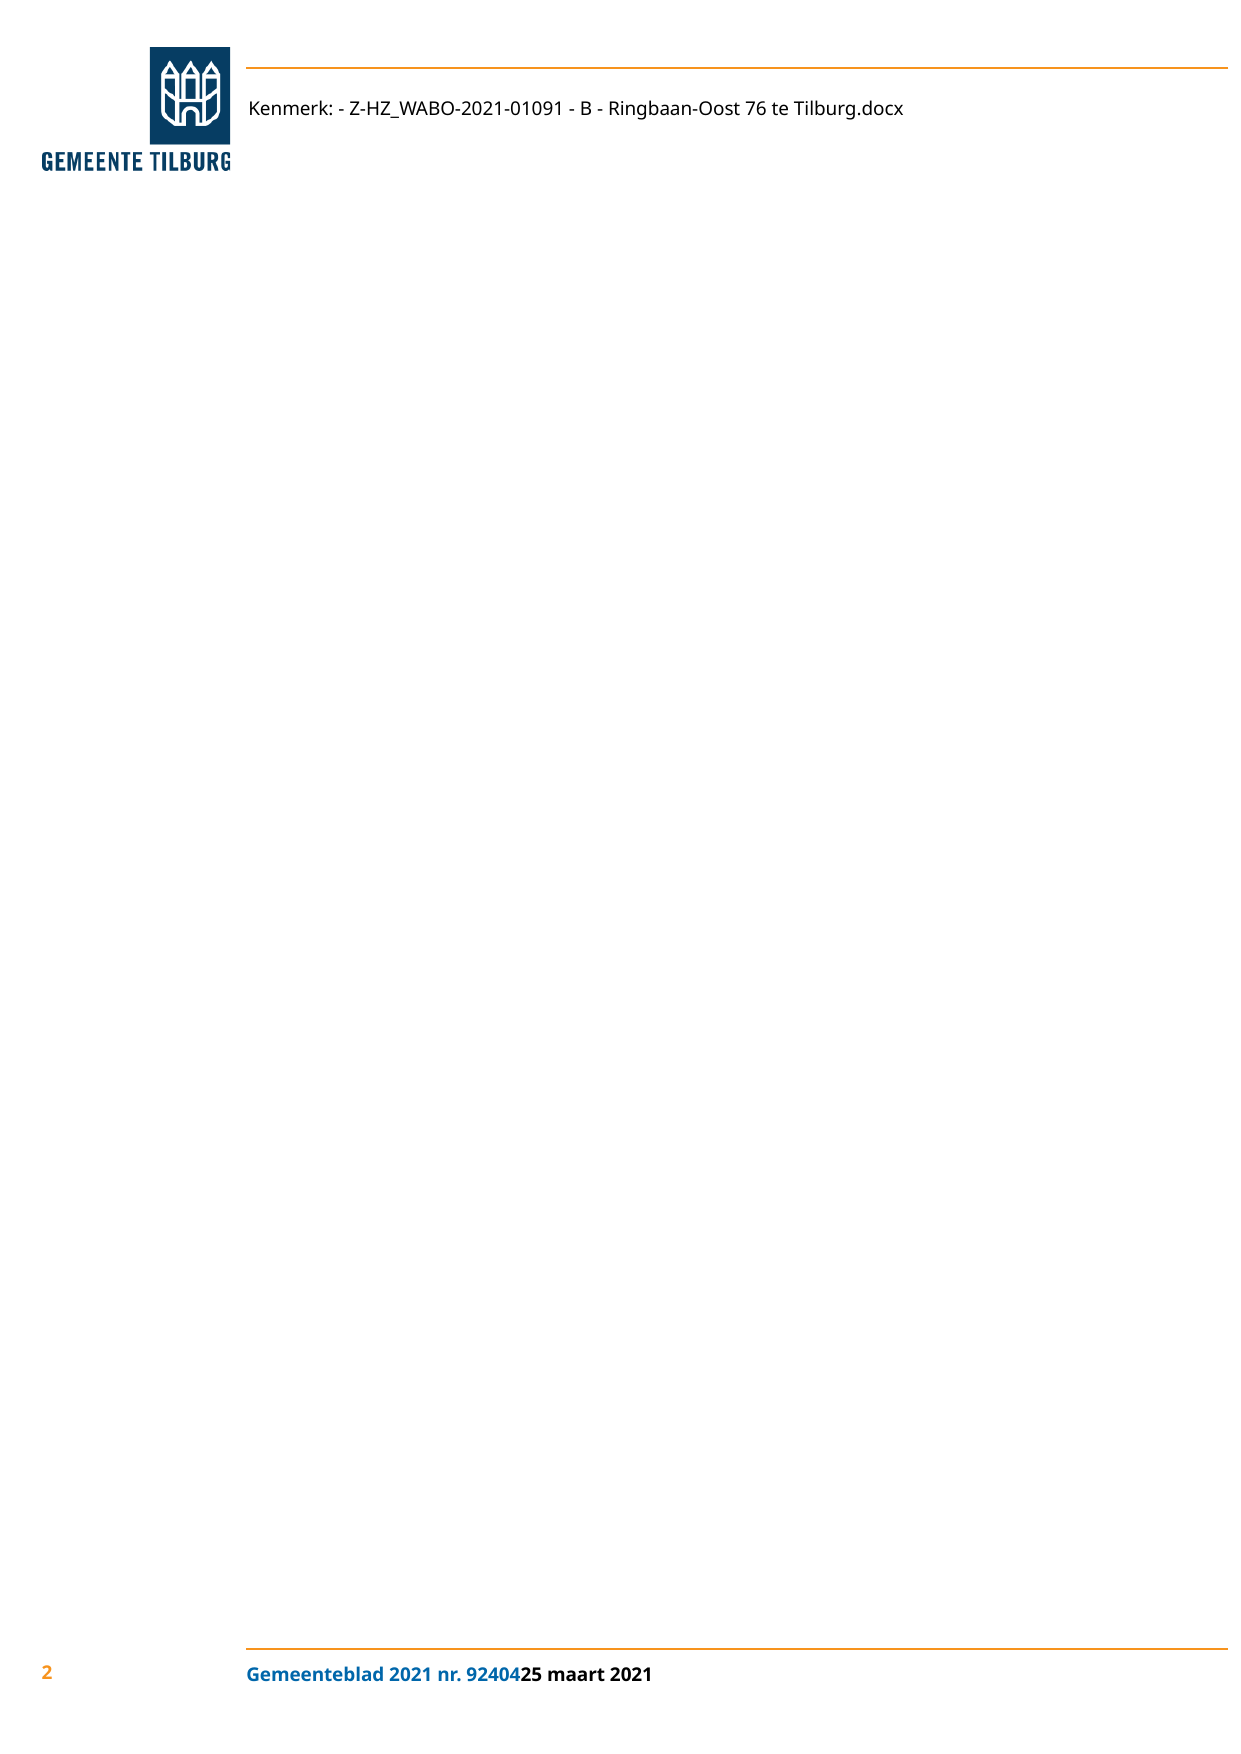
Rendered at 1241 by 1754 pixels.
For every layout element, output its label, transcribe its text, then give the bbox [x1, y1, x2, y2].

picture [41, 47, 231, 172]
text Kenmerk: - Z-HZ_WABO-2021-01091 - B - Ringbaan-Oost 76 te Tilburg.docx [248, 95, 1152, 121]
